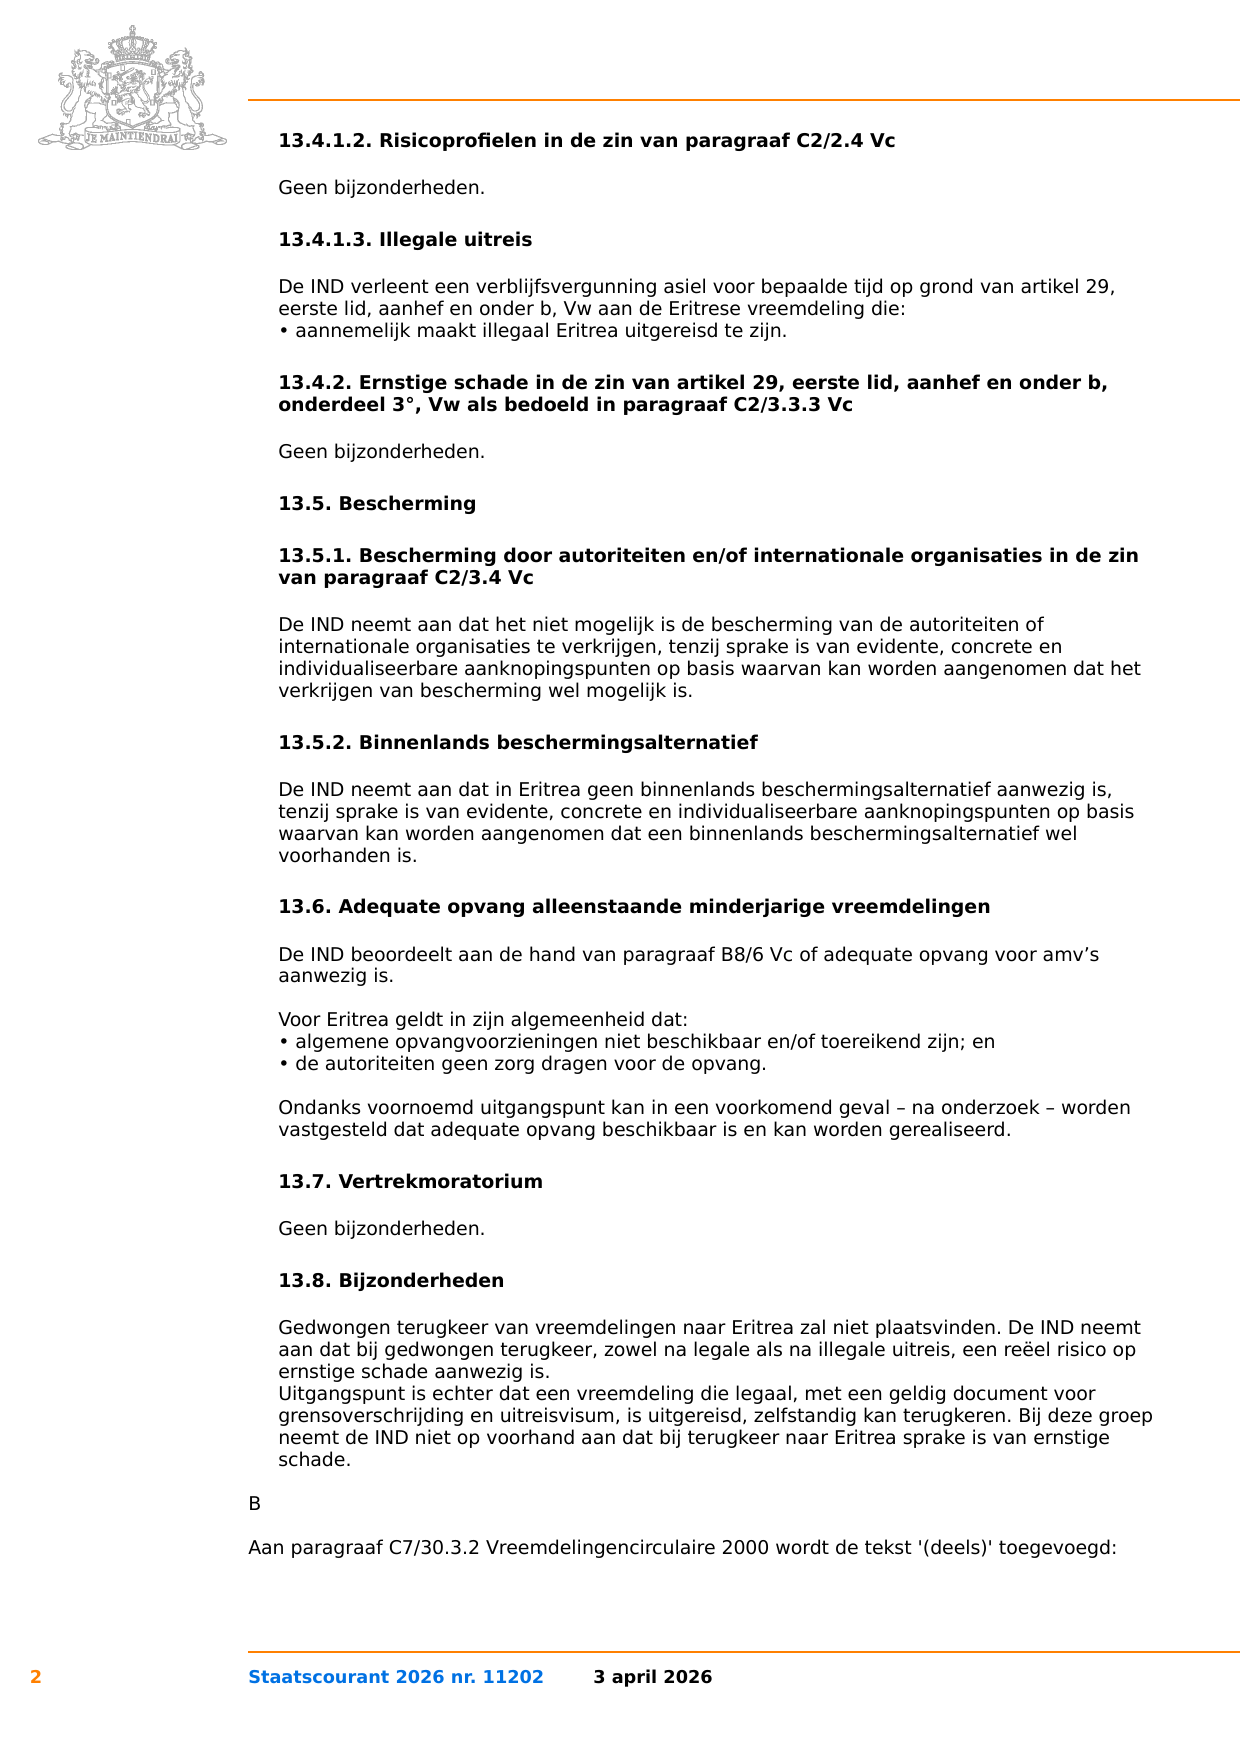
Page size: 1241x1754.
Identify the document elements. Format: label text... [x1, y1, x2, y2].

subtitle 13.8. Bijzonderheden [278, 1270, 1163, 1292]
subtitle 13.5. Bescherming [278, 493, 1163, 515]
picture [38, 25, 227, 150]
text Geen bijzonderheden. [278, 441, 1163, 463]
text Aan paragraaf C7/30.3.2 Vreemdelingencirculaire 2000 wordt de tekst '(deels)' toegevoegd: [248, 1537, 1163, 1558]
subtitle 13.4.2. Ernstige schade in de zin van artikel 29, eerste lid, aanhef en onder b, onderdeel 3°, Vw als bedoeld in paragraaf C2/3.3.3 Vc [278, 372, 1163, 416]
text Gedwongen terugkeer van vreemdelingen naar Eritrea zal niet plaatsvinden. De IND neemt aan dat bij gedwongen terugkeer, zowel na legale als na illegale uitreis, een reëel risico op ernstige schade aanwezig is. [278, 1317, 1163, 1383]
text Uitgangspunt is echter dat een vreemdeling die legaal, met een geldig document voor grensoverschrijding en uitreisvisum, is uitgereisd, zelfstandig kan terugkeren. Bij deze groep neemt de IND niet op voorhand aan dat bij terugkeer naar Eritrea sprake is van ernstige schade. [278, 1383, 1163, 1471]
text • aannemelijk maakt illegaal Eritrea uitgereisd te zijn. [278, 320, 1163, 342]
subtitle 13.6. Adequate opvang alleenstaande minderjarige vreemdelingen [278, 896, 1163, 918]
text • de autoriteiten geen zorg dragen voor de opvang. [278, 1053, 1163, 1075]
text Ondanks voornoemd uitgangspunt kan in een voorkomend geval – na onderzoek – worden vastgesteld dat adequate opvang beschikbaar is en kan worden gerealiseerd. [278, 1097, 1163, 1141]
subtitle 13.4.1.2. Risicoprofielen in de zin van paragraaf C2/2.4 Vc [278, 130, 1163, 152]
subtitle 13.4.1.3. Illegale uitreis [278, 229, 1163, 251]
text De IND verleent een verblijfsvergunning asiel voor bepaalde tijd op grond van artikel 29, eerste lid, aanhef en onder b, Vw aan de Eritrese vreemdeling die: [278, 276, 1163, 320]
text De IND neemt aan dat in Eritrea geen binnenlands beschermingsalternatief aanwezig is, tenzij sprake is van evidente, concrete en individualiseerbare aanknopingspunten op basis waarvan kan worden aangenomen dat een binnenlands beschermingsalternatief wel voorhanden is. [278, 778, 1163, 866]
text Geen bijzonderheden. [278, 1218, 1163, 1240]
text Geen bijzonderheden. [278, 177, 1163, 199]
subtitle 13.7. Vertrekmoratorium [278, 1171, 1163, 1193]
text De IND neemt aan dat het niet mogelijk is de bescherming van de autoriteiten of internationale organisaties te verkrijgen, tenzij sprake is van evidente, concrete en individualiseerbare aanknopingspunten op basis waarvan kan worden aangenomen dat het verkrijgen van bescherming wel mogelijk is. [278, 614, 1163, 702]
text • algemene opvangvoorzieningen niet beschikbaar en/of toereikend zijn; en [278, 1031, 1163, 1053]
text Voor Eritrea geldt in zijn algemeenheid dat: [278, 1009, 1163, 1031]
subtitle 13.5.2. Binnenlands beschermingsalternatief [278, 732, 1163, 753]
subtitle 13.5.1. Bescherming door autoriteiten en/of internationale organisaties in de zin van paragraaf C2/3.4 Vc [278, 545, 1163, 589]
text De IND beoordeelt aan de hand van paragraaf B8/6 Vc of adequate opvang voor amv’s aanwezig is. [278, 943, 1163, 987]
text B [248, 1493, 1163, 1515]
